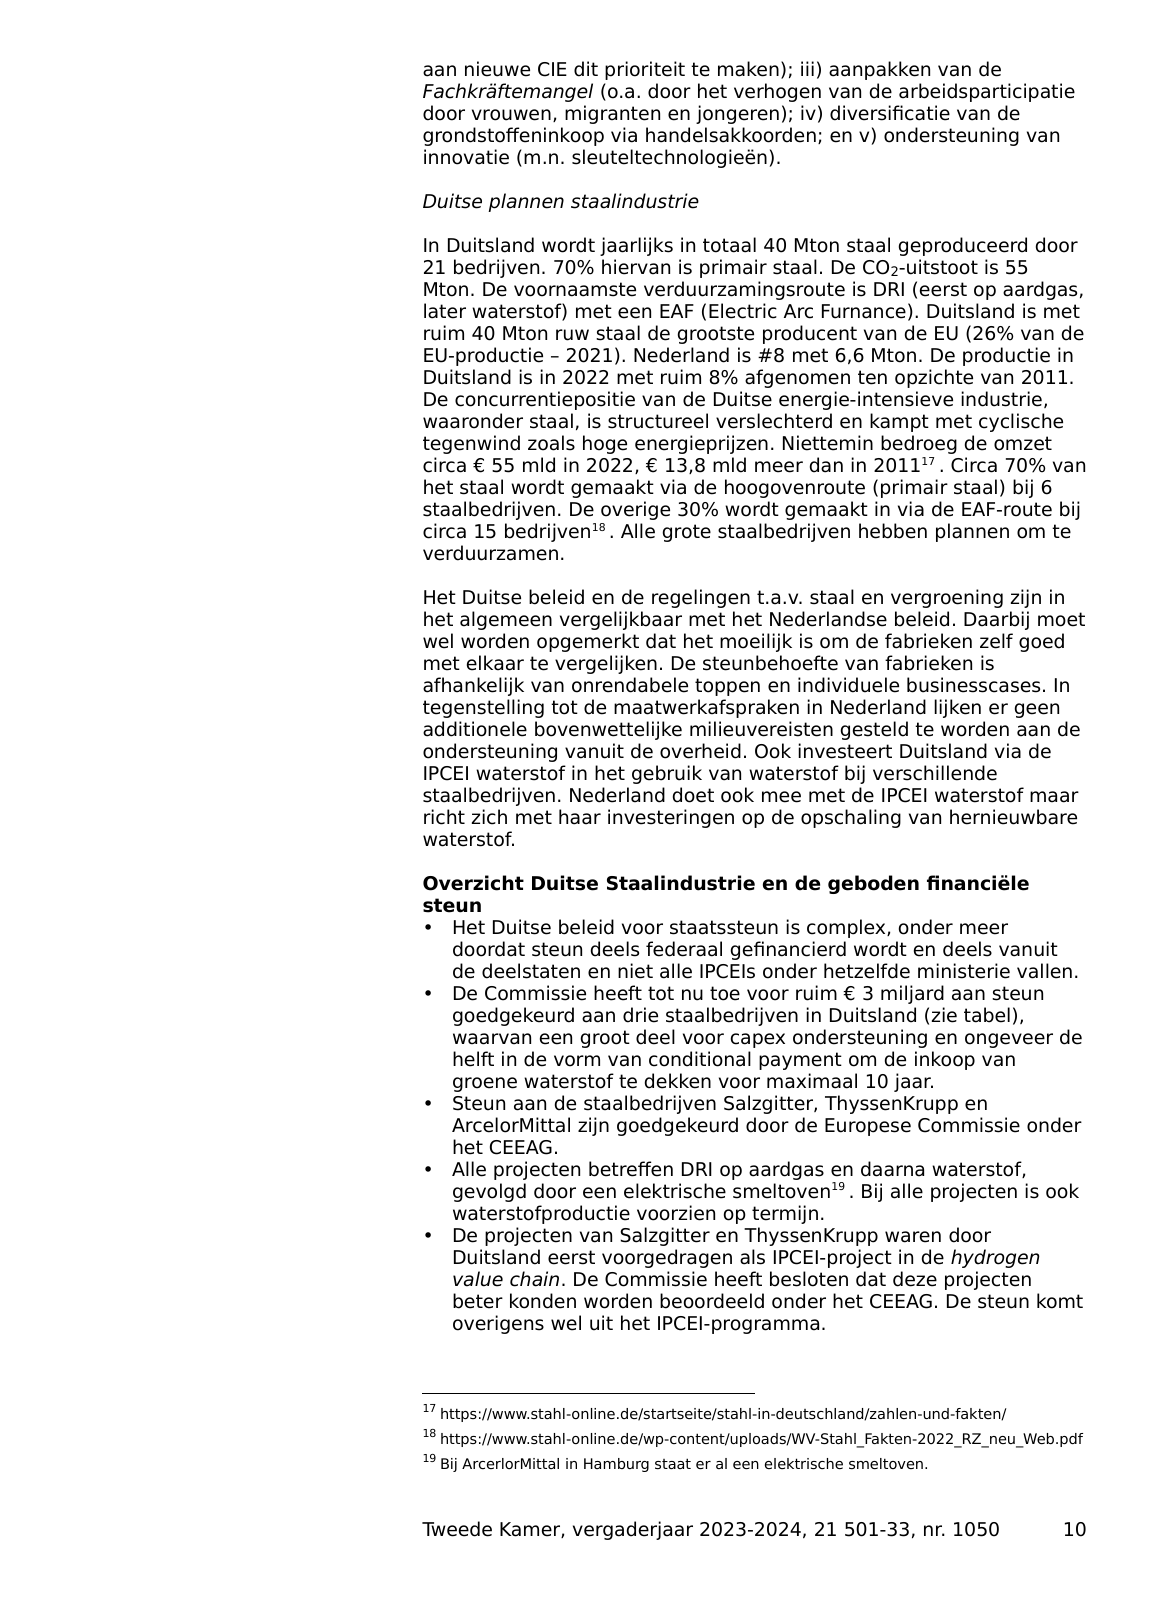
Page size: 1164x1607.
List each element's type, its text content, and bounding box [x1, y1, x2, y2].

text • De Commissie heeft tot nu toe voor ruim € 3 miljard aan steun goedgekeurd aan drie staalbedrijven in Duitsland (zie tabel), waarvan een groot deel voor capex ondersteuning en ongeveer de helft in de vorm van conditional payment om de inkoop van groene waterstof te dekken voor maximaal 10 jaar. [422, 983, 1087, 1093]
text Bij ArcerlorMittal in Hamburg staat er al een elektrische smeltoven. [422, 1452, 1087, 1474]
text • Alle projecten betreffen DRI op aardgas en daarna waterstof, gevolgd door een elektrische smeltoven. Bij alle projecten is ook waterstofproductie voorzien op termijn. [422, 1159, 1087, 1225]
text Het Duitse beleid en de regelingen t.a.v. staal en vergroening zijn in het algemeen vergelijkbaar met het Nederlandse beleid. Daarbij moet wel worden opgemerkt dat het moeilijk is om de fabrieken zelf goed met elkaar te vergelijken. De steunbehoefte van fabrieken is afhankelijk van onrendabele toppen en individuele businesscases. In tegenstelling tot de maatwerkafspraken in Nederland lijken er geen additionele bovenwettelijke milieuvereisten gesteld te worden aan de ondersteuning vanuit de overheid. Ook investeert Duitsland via de IPCEI waterstof in het gebruik van waterstof bij verschillende staalbedrijven. Nederland doet ook mee met de IPCEI waterstof maar richt zich met haar investeringen op de opschaling van hernieuwbare waterstof. [422, 587, 1087, 851]
text • De projecten van Salzgitter en ThyssenKrupp waren door Duitsland eerst voorgedragen als IPCEI-project in de hydrogen value chain. De Commissie heeft besloten dat deze projecten beter konden worden beoordeeld onder het CEEAG. De steun komt overigens wel uit het IPCEI-programma. [422, 1225, 1087, 1335]
text • Het Duitse beleid voor staatssteun is complex, onder meer doordat steun deels federaal gefinancierd wordt en deels vanuit de deelstaten en niet alle IPCEIs onder hetzelfde ministerie vallen. [422, 917, 1087, 983]
text • Steun aan de staalbedrijven Salzgitter, ThyssenKrupp en ArcelorMittal zijn goedgekeurd door de Europese Commissie onder het CEEAG. [422, 1093, 1087, 1159]
subtitle Overzicht Duitse Staalindustrie en de geboden financiële steun [422, 873, 1087, 917]
subtitle Duitse plannen staalindustrie [422, 191, 1087, 213]
text aan nieuwe CIE dit prioriteit te maken); iii) aanpakken van de Fachkräftemangel (o.a. door het verhogen van de arbeidsparticipatie door vrouwen, migranten en jongeren); iv) diversificatie van de grondstoffeninkoop via handelsakkoorden; en v) ondersteuning van innovatie (m.n. sleuteltechnologieën). [422, 59, 1087, 169]
text In Duitsland wordt jaarlijks in totaal 40 Mton staal geproduceerd door 21 bedrijven. 70% hiervan is primair staal. De CO2-uitstoot is 55 Mton. De voornaamste verduurzamingsroute is DRI (eerst op aardgas, later waterstof) met een EAF (Electric Arc Furnance). Duitsland is met ruim 40 Mton ruw staal de grootste producent van de EU (26% van de EU-productie – 2021). Nederland is #8 met 6,6 Mton. De productie in Duitsland is in 2022 met ruim 8% afgenomen ten opzichte van 2011. De concurrentiepositie van de Duitse energie-intensieve industrie, waaronder staal, is structureel verslechterd en kampt met cyclische tegenwind zoals hoge energieprijzen. Niettemin bedroeg de omzet circa € 55 mld in 2022, € 13,8 mld meer dan in 2011. Circa 70% van het staal wordt gemaakt via de hoogovenroute (primair staal) bij 6 staalbedrijven. De overige 30% wordt gemaakt in via de EAF-route bij circa 15 bedrijven. Alle grote staalbedrijven hebben plannen om te verduurzamen. [422, 235, 1087, 565]
text https://www.stahl-online.de/wp-content/uploads/WV-Stahl_Fakten-2022_RZ_neu_Web.pdf [422, 1427, 1087, 1449]
text https://www.stahl-online.de/startseite/stahl-in-deutschland/zahlen-und-fakten/ [422, 1402, 1087, 1424]
